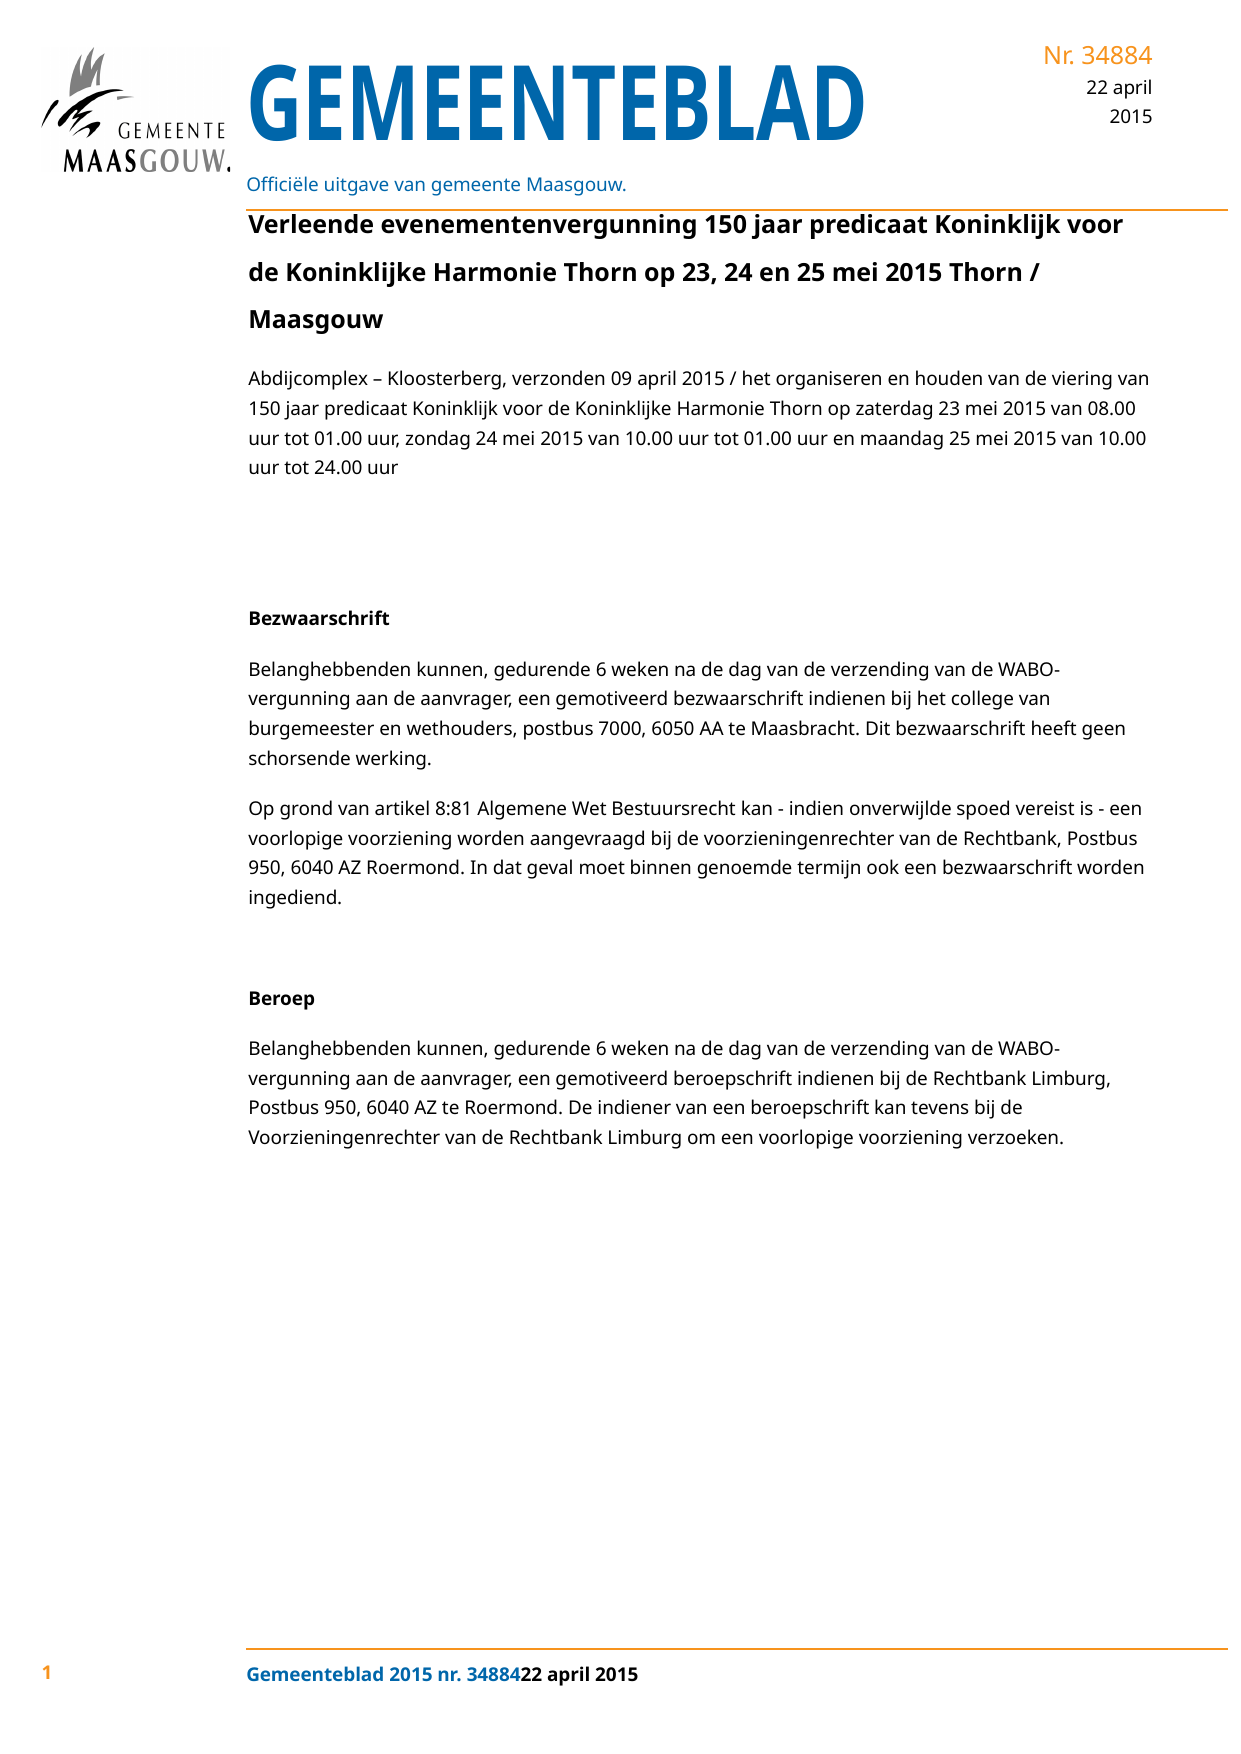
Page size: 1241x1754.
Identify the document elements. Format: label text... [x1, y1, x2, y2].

text Verleende evenementenvergunning 150 jaar predicaat Koninklijk voor de Koninklijke Harmonie Thorn op 23, 24 en 25 mei 2015 Thorn / Maasgouw [248, 211, 1152, 336]
text Op grond van artikel 8:81 Algemene Wet Bestuursrecht kan - indien onverwijlde spoed vereist is - een voorlopige voorziening worden aangevraagd bij de voorzieningenrechter van de Rechtbank, Postbus 950, 6040 AZ Roermond. In dat geval moet binnen genoemde termijn ook een bezwaarschrift worden ingediend. [248, 795, 1152, 909]
text Belanghebbenden kunnen, gedurende 6 weken na de dag van de verzending van de WABO-vergunning aan de aanvrager, een gemotiveerd bezwaarschrift indienen bij het college van burgemeester en wethouders, postbus 7000, 6050 AA te Maasbracht. Dit bezwaarschrift heeft geen schorsende werking. [248, 656, 1152, 770]
text Bezwaarschrift [248, 606, 1152, 631]
text Beroep [248, 985, 1152, 1010]
text Belanghebbenden kunnen, gedurende 6 weken na de dag van de verzending van de WABO-vergunning aan de aanvrager, een gemotiveerd beroepschrift indienen bij de Rechtbank Limburg, Postbus 950, 6040 AZ te Roermond. De indiener van een beroepschrift kan tevens bij de Voorzieningenrechter van de Rechtbank Limburg om een voorlopige voorziening verzoeken. [248, 1035, 1152, 1149]
picture [41, 47, 231, 172]
text Abdijcomplex – Kloosterberg, verzonden 09 april 2015 / het organiseren en houden van de viering van 150 jaar predicaat Koninklijk voor de Koninklijke Harmonie Thorn op zaterdag 23 mei 2015 van 08.00 uur tot 01.00 uur, zondag 24 mei 2015 van 10.00 uur tot 01.00 uur en maandag 25 mei 2015 van 10.00 uur tot 24.00 uur [248, 366, 1152, 480]
